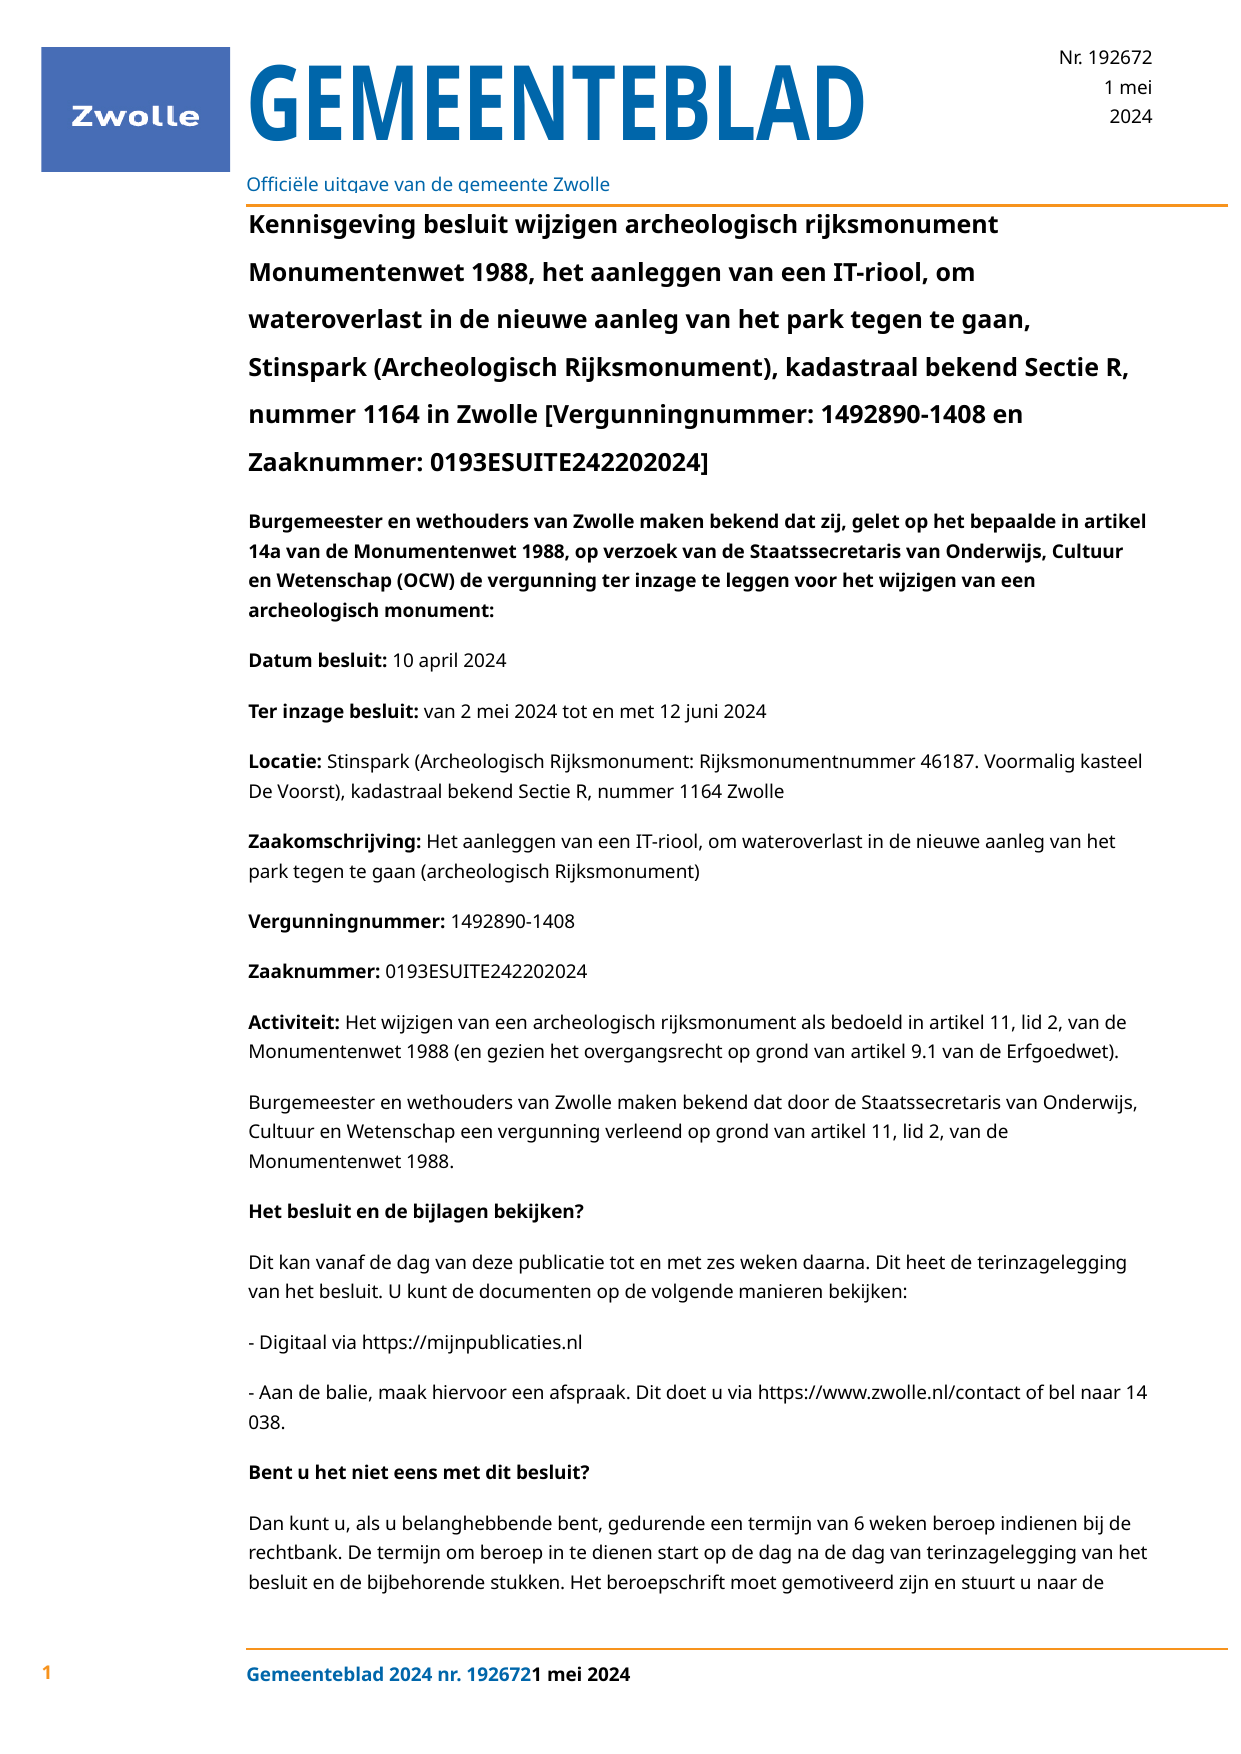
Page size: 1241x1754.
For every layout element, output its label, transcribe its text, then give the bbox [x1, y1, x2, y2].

text - Aan de balie, maak hiervoor een afspraak. Dit doet u via https://www.zwolle.nl/contact of bel naar 14 038. [248, 1379, 1152, 1435]
text Dit kan vanaf de dag van deze publicatie tot en met zes weken daarna. Dit heet de terinzagelegging van het besluit. U kunt de documenten op de volgende manieren bekijken: [248, 1249, 1152, 1304]
text Dan kunt u, als u belanghebbende bent, gedurende een termijn van 6 weken beroep indienen bij de rechtbank. De termijn om beroep in te dienen start op de dag na de dag van terinzagelegging van het besluit en de bijbehorende stukken. Het beroepschrift moet gemotiveerd zijn en stuurt u naar de [248, 1510, 1152, 1595]
text Zaaknummer: 0193ESUITE242202024 [248, 959, 1152, 984]
text Ter inzage besluit: van 2 mei 2024 tot en met 12 juni 2024 [248, 698, 1152, 724]
text Vergunningnummer: 1492890-1408 [248, 908, 1152, 934]
text Locatie: Stinspark (Archeologisch Rijksmonument: Rijksmonumentnummer 46187. Voormalig kasteel De Voorst), kadastraal bekend Sectie R, nummer 1164 Zwolle [248, 748, 1152, 804]
text Datum besluit: 10 april 2024 [248, 647, 1152, 673]
text Bent u het niet eens met dit besluit? [248, 1459, 1152, 1485]
text - Digitaal via https://mijnpublicaties.nl [248, 1329, 1152, 1355]
text Zaakomschrijving: Het aanleggen van een IT-riool, om wateroverlast in de nieuwe aanleg van het park tegen te gaan (archeologisch Rijksmonument) [248, 828, 1152, 884]
text Activiteit: Het wijzigen van een archeologisch rijksmonument als bedoeld in artikel 11, lid 2, van de Monumentenwet 1988 (en gezien het overgangsrecht op grond van artikel 9.1 van de Erfgoedwet). [248, 1009, 1152, 1064]
text Het besluit en de bijlagen bekijken? [248, 1199, 1152, 1224]
picture [41, 47, 231, 172]
text Kennisgeving besluit wijzigen archeologisch rijksmonument Monumentenwet 1988, het aanleggen van een IT-riool, om wateroverlast in de nieuwe aanleg van het park tegen te gaan, Stinspark (Archeologisch Rijksmonument), kadastraal bekend Sectie R, nummer 1164 in Zwolle [Vergunningnummer: 1492890-1408 en Zaaknummer: 0193ESUITE242202024] [248, 207, 1152, 479]
text Burgemeester en wethouders van Zwolle maken bekend dat zij, gelet op het bepaalde in artikel 14a van de Monumentenwet 1988, op verzoek van de Staatssecretaris van Onderwijs, Cultuur en Wetenschap (OCW) de vergunning ter inzage te leggen voor het wijzigen van een archeologisch monument: [248, 508, 1152, 623]
text Burgemeester en wethouders van Zwolle maken bekend dat door de Staatssecretaris van Onderwijs, Cultuur en Wetenschap een vergunning verleend op grond van artikel 11, lid 2, van de Monumentenwet 1988. [248, 1089, 1152, 1174]
